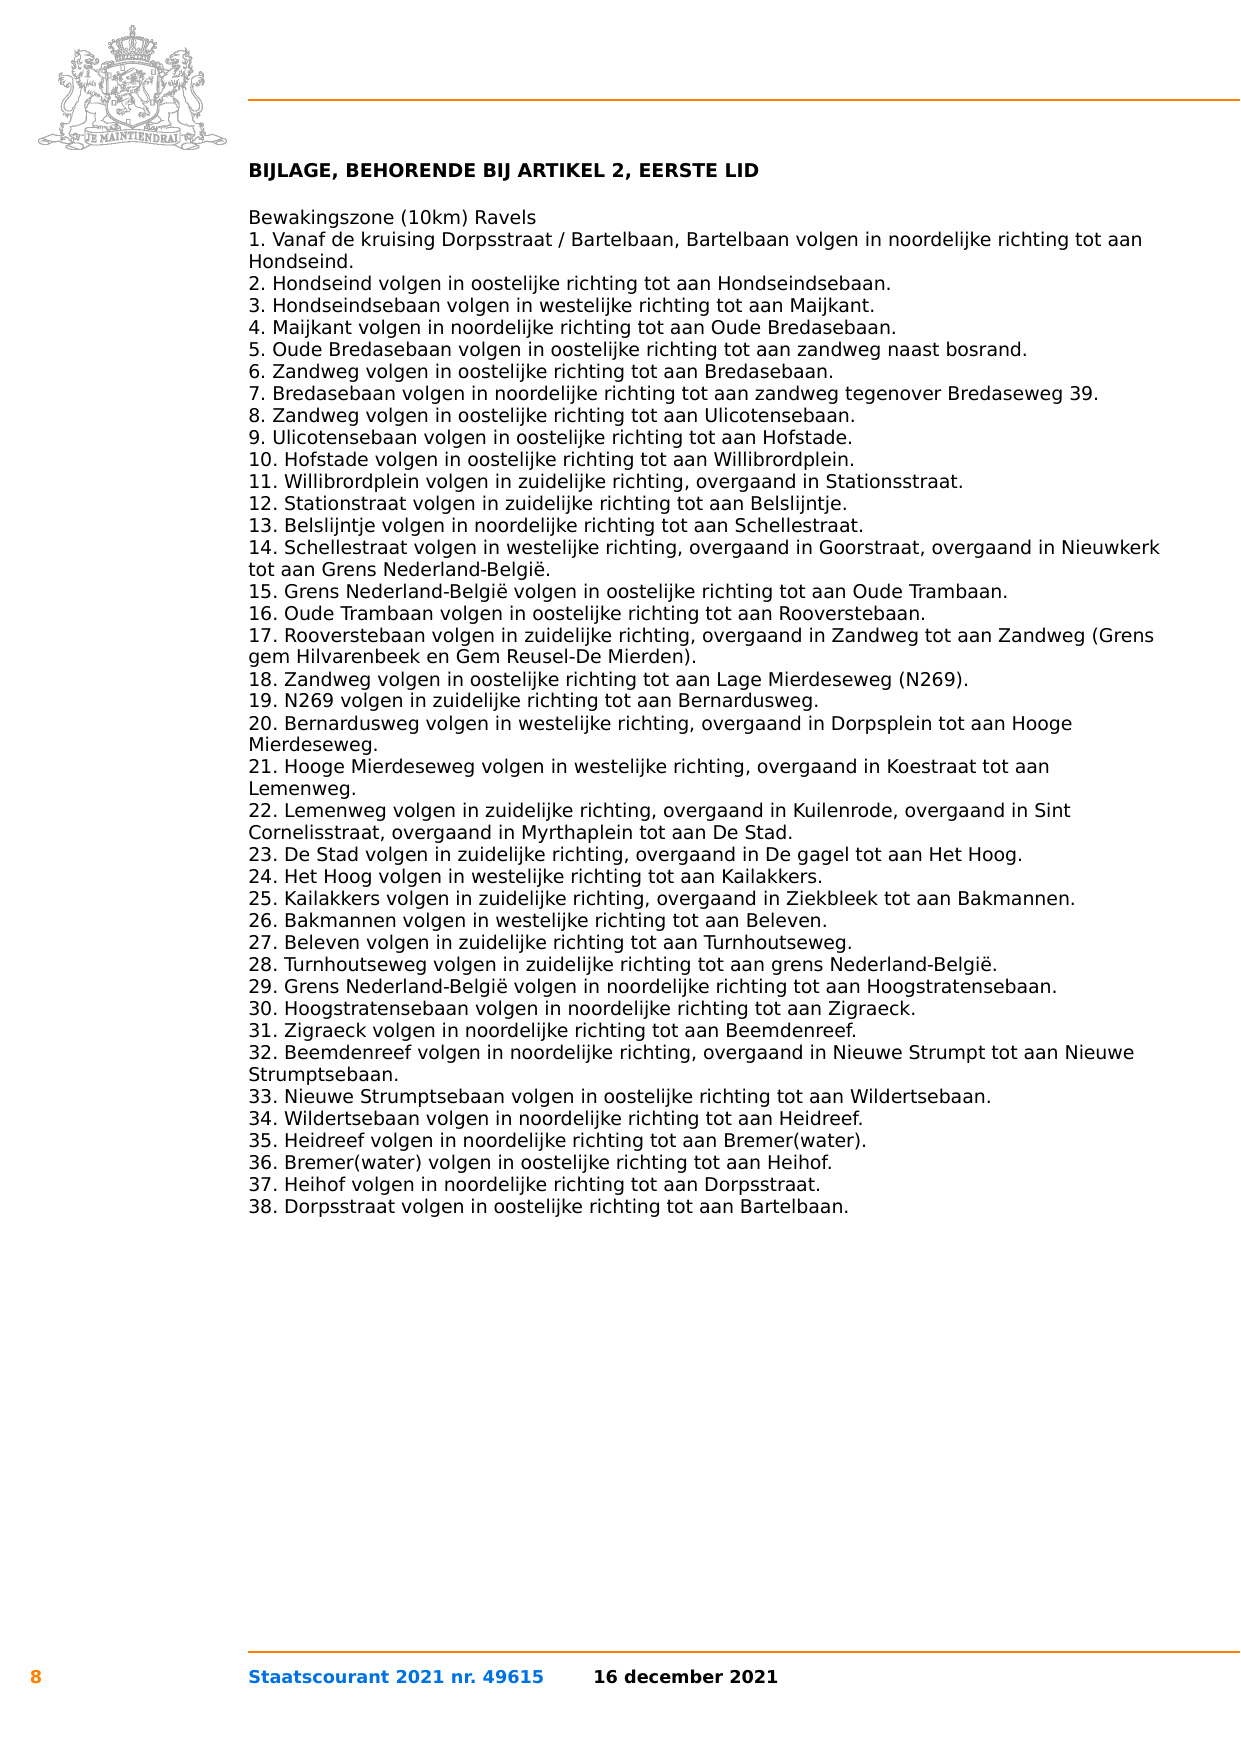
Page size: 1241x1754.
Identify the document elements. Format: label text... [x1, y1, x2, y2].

text 10. Hofstade volgen in oostelijke richting tot aan Willibrordplein. [248, 449, 1163, 471]
text 11. Willibrordplein volgen in zuidelijke richting, overgaand in Stationsstraat. [248, 471, 1163, 493]
text 21. Hooge Mierdeseweg volgen in westelijke richting, overgaand in Koestraat tot aan Lemenweg. [248, 756, 1163, 800]
text 31. Zigraeck volgen in noordelijke richting tot aan Beemdenreef. [248, 1020, 1163, 1042]
text 12. Stationstraat volgen in zuidelijke richting tot aan Belslijntje. [248, 493, 1163, 514]
text 30. Hoogstratensebaan volgen in noordelijke richting tot aan Zigraeck. [248, 998, 1163, 1020]
text 37. Heihof volgen in noordelijke richting tot aan Dorpsstraat. [248, 1174, 1163, 1196]
text 2. Hondseind volgen in oostelijke richting tot aan Hondseindsebaan. [248, 273, 1163, 295]
text 22. Lemenweg volgen in zuidelijke richting, overgaand in Kuilenrode, overgaand in Sint Cornelisstraat, overgaand in Myrthaplein tot aan De Stad. [248, 800, 1163, 844]
picture [38, 25, 227, 150]
text 9. Ulicotensebaan volgen in oostelijke richting tot aan Hofstade. [248, 427, 1163, 449]
text 13. Belslijntje volgen in noordelijke richting tot aan Schellestraat. [248, 514, 1163, 537]
text 3. Hondseindsebaan volgen in westelijke richting tot aan Maijkant. [248, 295, 1163, 317]
text Bewakingszone (10km) Ravels [248, 207, 1163, 229]
text 5. Oude Bredasebaan volgen in oostelijke richting tot aan zandweg naast bosrand. [248, 339, 1163, 361]
subtitle BIJLAGE, BEHORENDE BIJ ARTIKEL 2, EERSTE LID [248, 160, 1163, 182]
text 17. Rooverstebaan volgen in zuidelijke richting, overgaand in Zandweg tot aan Zandweg (Grens gem Hilvarenbeek en Gem Reusel-De Mierden). [248, 624, 1163, 668]
text 26. Bakmannen volgen in westelijke richting tot aan Beleven. [248, 910, 1163, 932]
text 18. Zandweg volgen in oostelijke richting tot aan Lage Mierdeseweg (N269). [248, 668, 1163, 690]
text 15. Grens Nederland-België volgen in oostelijke richting tot aan Oude Trambaan. [248, 581, 1163, 602]
text 35. Heidreef volgen in noordelijke richting tot aan Bremer(water). [248, 1130, 1163, 1152]
text 24. Het Hoog volgen in westelijke richting tot aan Kailakkers. [248, 866, 1163, 888]
text 38. Dorpsstraat volgen in oostelijke richting tot aan Bartelbaan. [248, 1196, 1163, 1218]
text 7. Bredasebaan volgen in noordelijke richting tot aan zandweg tegenover Bredaseweg 39. [248, 383, 1163, 405]
text 27. Beleven volgen in zuidelijke richting tot aan Turnhoutseweg. [248, 932, 1163, 954]
text 4. Maijkant volgen in noordelijke richting tot aan Oude Bredasebaan. [248, 317, 1163, 339]
text 14. Schellestraat volgen in westelijke richting, overgaand in Goorstraat, overgaand in Nieuwkerk tot aan Grens Nederland-België. [248, 537, 1163, 581]
text 32. Beemdenreef volgen in noordelijke richting, overgaand in Nieuwe Strumpt tot aan Nieuwe Strumptsebaan. [248, 1042, 1163, 1086]
text 34. Wildertsebaan volgen in noordelijke richting tot aan Heidreef. [248, 1108, 1163, 1130]
text 36. Bremer(water) volgen in oostelijke richting tot aan Heihof. [248, 1152, 1163, 1174]
text 6. Zandweg volgen in oostelijke richting tot aan Bredasebaan. [248, 361, 1163, 383]
text 1. Vanaf de kruising Dorpsstraat / Bartelbaan, Bartelbaan volgen in noordelijke richting tot aan Hondseind. [248, 229, 1163, 273]
text 8. Zandweg volgen in oostelijke richting tot aan Ulicotensebaan. [248, 405, 1163, 427]
text 25. Kailakkers volgen in zuidelijke richting, overgaand in Ziekbleek tot aan Bakmannen. [248, 888, 1163, 910]
text 33. Nieuwe Strumptsebaan volgen in oostelijke richting tot aan Wildertsebaan. [248, 1086, 1163, 1108]
text 20. Bernardusweg volgen in westelijke richting, overgaand in Dorpsplein tot aan Hooge Mierdeseweg. [248, 712, 1163, 756]
text 23. De Stad volgen in zuidelijke richting, overgaand in De gagel tot aan Het Hoog. [248, 844, 1163, 866]
text 29. Grens Nederland-België volgen in noordelijke richting tot aan Hoogstratensebaan. [248, 976, 1163, 998]
text 16. Oude Trambaan volgen in oostelijke richting tot aan Rooverstebaan. [248, 602, 1163, 624]
text 28. Turnhoutseweg volgen in zuidelijke richting tot aan grens Nederland-België. [248, 954, 1163, 976]
text 19. N269 volgen in zuidelijke richting tot aan Bernardusweg. [248, 690, 1163, 712]
